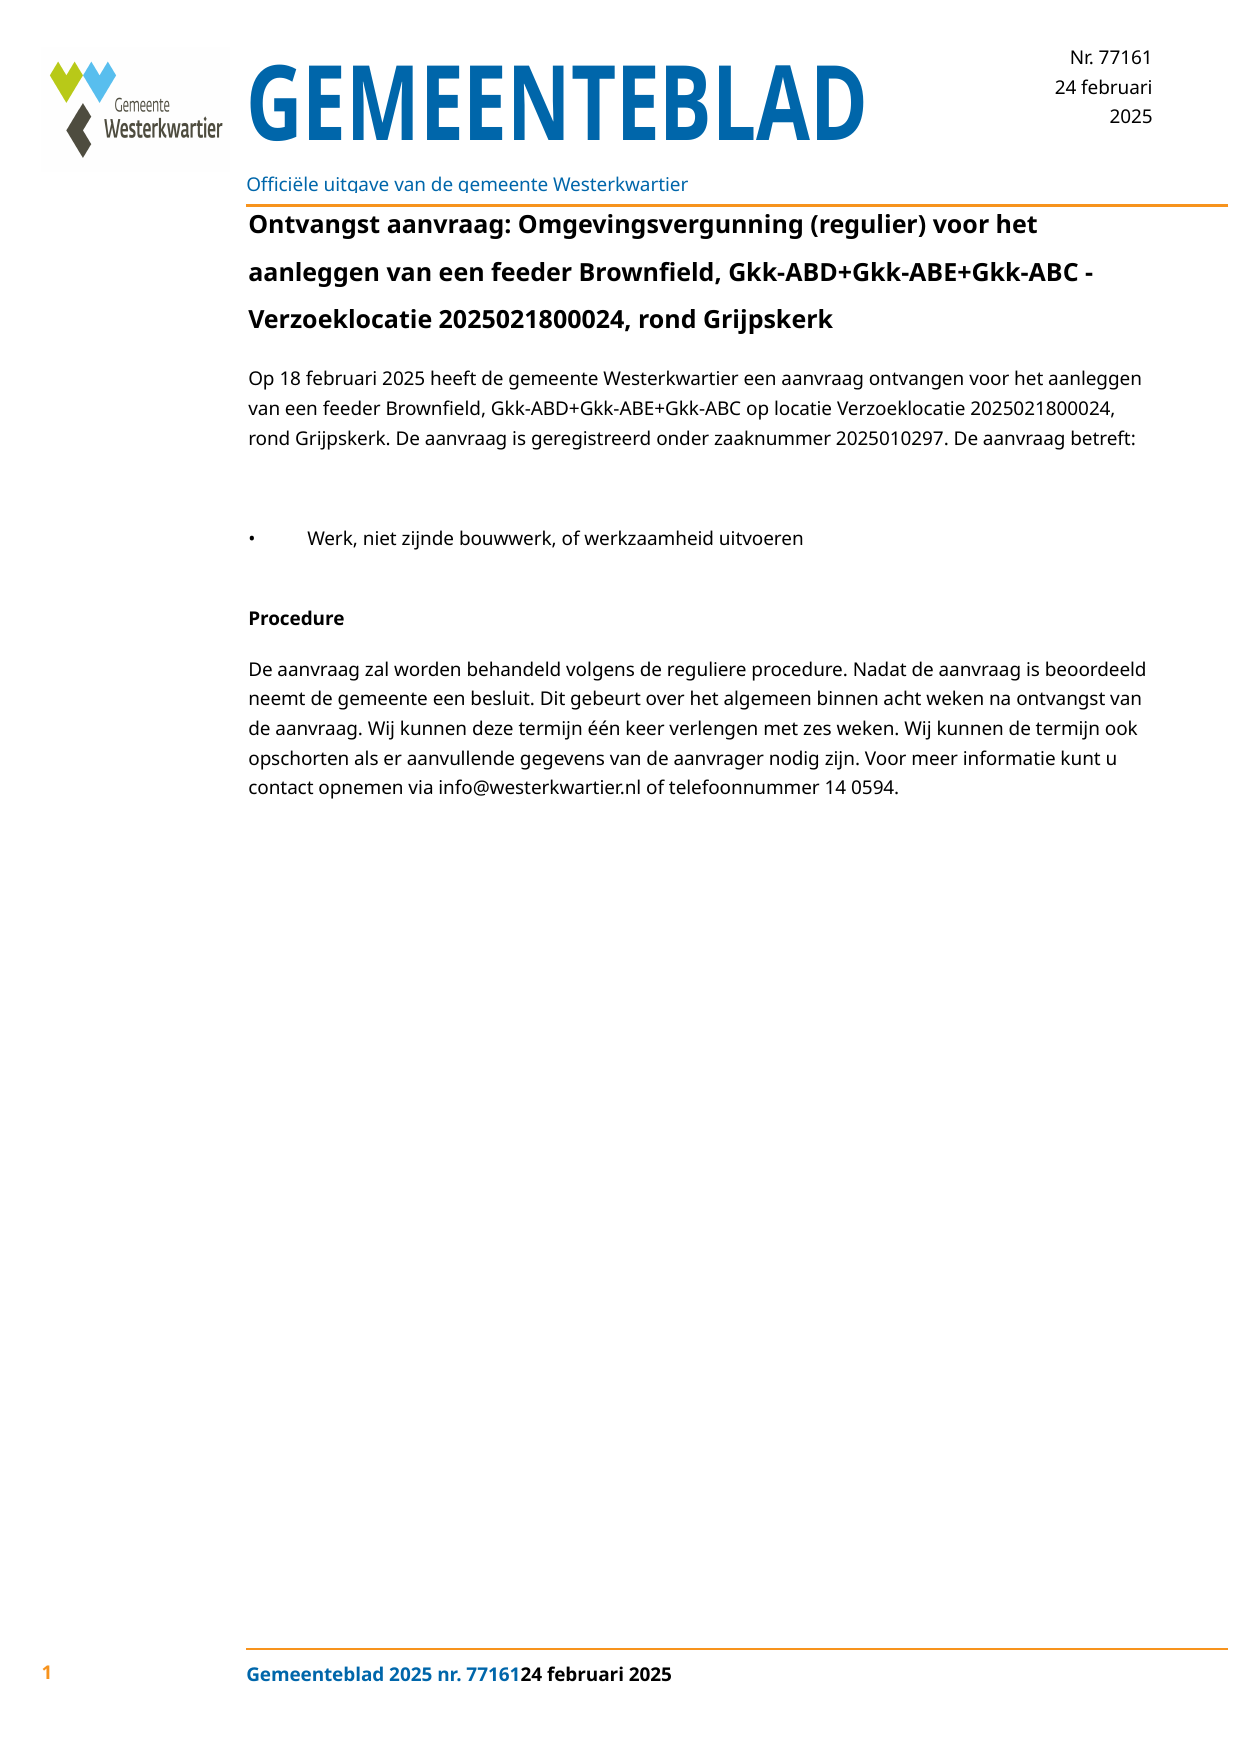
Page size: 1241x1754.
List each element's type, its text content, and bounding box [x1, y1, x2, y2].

text De aanvraag zal worden behandeld volgens de reguliere procedure. Nadat de aanvraag is beoordeeld neemt de gemeente een besluit. Dit gebeurt over het algemeen binnen acht weken na ontvangst van de aanvraag. Wij kunnen deze termijn één keer verlengen met zes weken. Wij kunnen de termijn ook opschorten als er aanvullende gegevens van de aanvrager nodig zijn. Voor meer informatie kunt u contact opnemen via info@westerkwartier.nl of telefoonnummer 14 0594. [248, 656, 1152, 800]
picture [41, 47, 231, 172]
list Werk, niet zijnde bouwwerk, of werkzaamheid uitvoeren [248, 526, 1152, 551]
text Op 18 februari 2025 heeft de gemeente Westerkwartier een aanvraag ontvangen voor het aanleggen van een feeder Brownfield, Gkk-ABD+Gkk-ABE+Gkk-ABC op locatie Verzoeklocatie 2025021800024, rond Grijpskerk. De aanvraag is geregistreerd onder zaaknummer 2025010297. De aanvraag betreft: [248, 366, 1152, 450]
text Procedure [248, 606, 1152, 631]
text Ontvangst aanvraag: Omgevingsvergunning (regulier) voor het aanleggen van een feeder Brownfield, Gkk-ABD+Gkk-ABE+Gkk-ABC - Verzoeklocatie 2025021800024, rond Grijpskerk [248, 207, 1152, 336]
